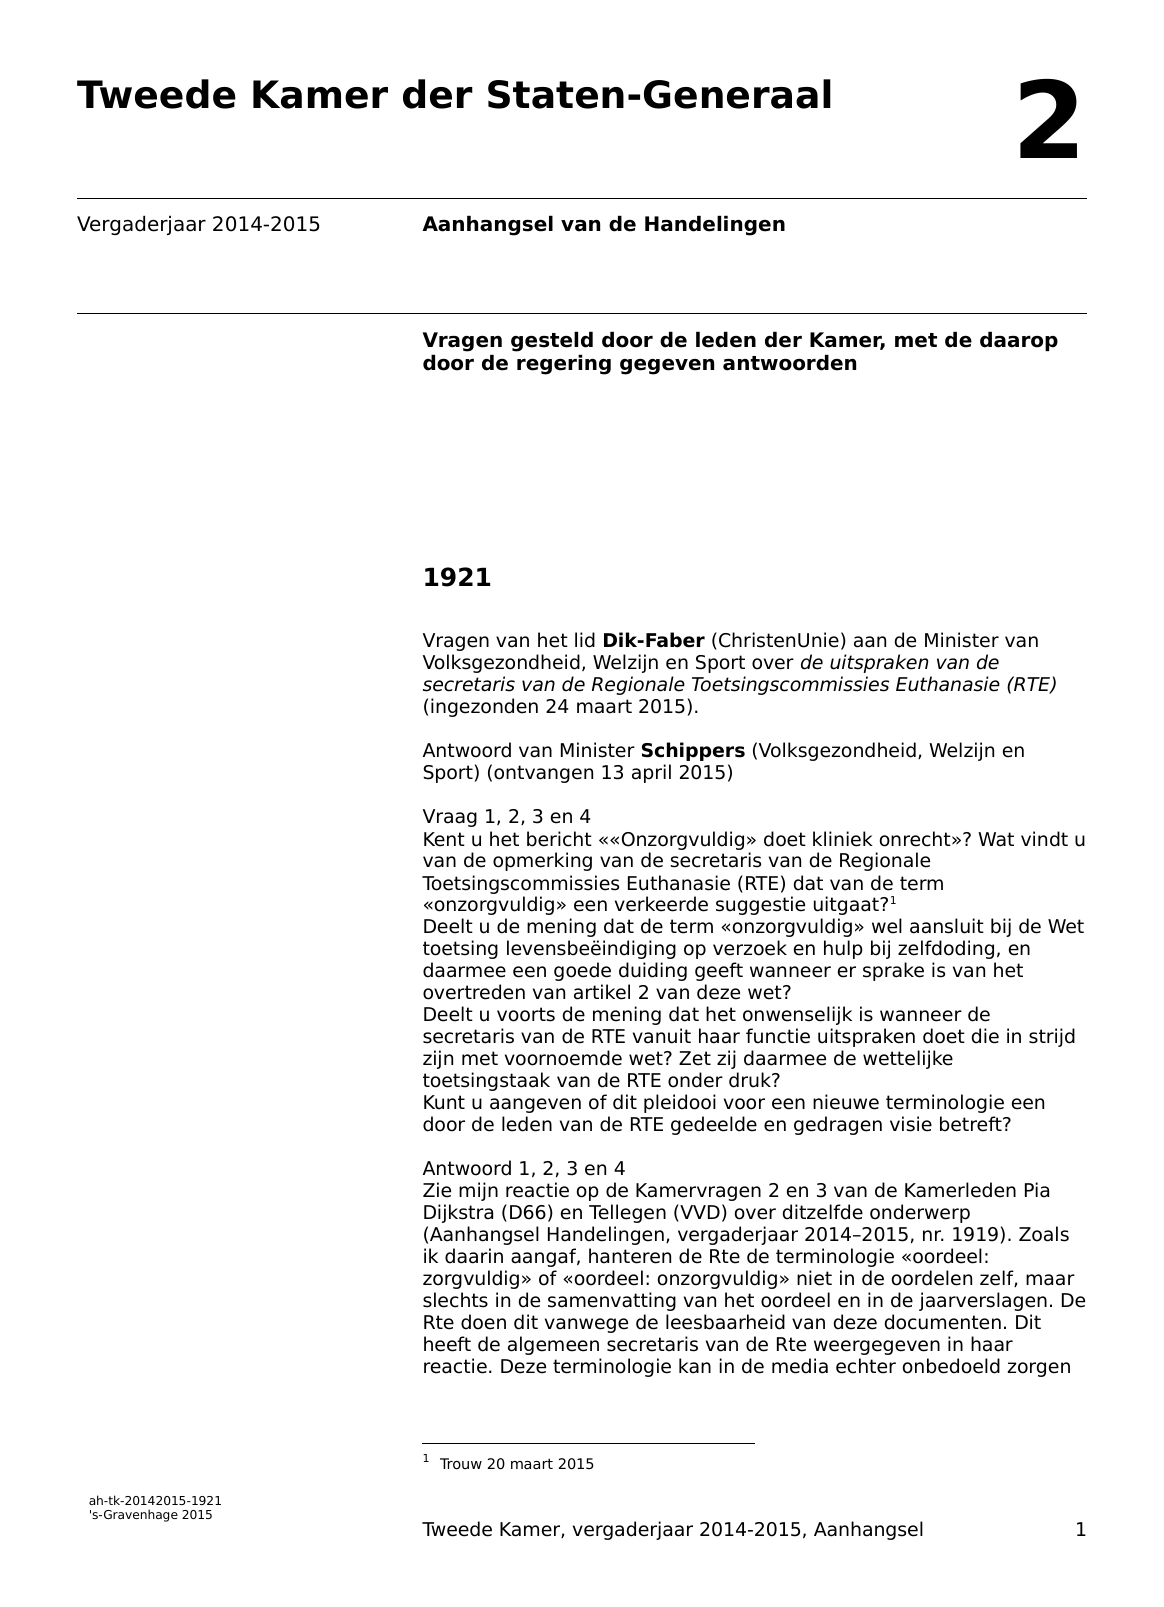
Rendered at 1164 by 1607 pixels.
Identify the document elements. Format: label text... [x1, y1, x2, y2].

text 1921 [422, 563, 1087, 592]
table_cell Aanhangsel van de Handelingen [422, 199, 1087, 313]
text Deelt u de mening dat de term «onzorgvuldig» wel aansluit bij de Wet toetsing levensbeëindiging op verzoek en hulp bij zelfdoding, en daarmee een goede duiding geeft wanneer er sprake is van het overtreden van artikel 2 van deze wet? [422, 916, 1087, 1004]
text Trouw 20 maart 2015 [422, 1452, 1087, 1474]
table_cell Vragen gesteld door de leden der Kamer, met de daarop door de regering gegeven antwoorden [422, 314, 1087, 375]
text Zie mijn reactie op de Kamervragen 2 en 3 van de Kamerleden Pia Dijkstra (D66) en Tellegen (VVD) over ditzelfde onderwerp (Aanhangsel Handelingen, vergaderjaar 2014–2015, nr. 1919). Zoals ik daarin aangaf, hanteren de Rte de terminologie «oordeel: zorgvuldig» of «oordeel: onzorgvuldig» niet in de oordelen zelf, maar slechts in de samenvatting van het oordeel en in de jaarverslagen. De Rte doen dit vanwege de leesbaarheid van deze documenten. Dit heeft de algemeen secretaris van de Rte weergegeven in haar reactie. Deze terminologie kan in de media echter onbedoeld zorgen [422, 1180, 1087, 1378]
text Kunt u aangeven of dit pleidooi voor een nieuwe terminologie een door de leden van de RTE gedeelde en gedragen visie betreft? [422, 1092, 1087, 1136]
text Deelt u voorts de mening dat het onwenselijk is wanneer de secretaris van de RTE vanuit haar functie uitspraken doet die in strijd zijn met voornoemde wet? Zet zij daarmee de wettelijke toetsingstaak van de RTE onder druk? [422, 1004, 1087, 1092]
table_cell Vergaderjaar 2014-2015 [77, 199, 422, 313]
table_cell [77, 314, 422, 375]
text Kent u het bericht ««Onzorgvuldig» doet kliniek onrecht»? Wat vindt u van de opmerking van de secretaris van de Regionale Toetsingscommissies Euthanasie (RTE) dat van de term «onzorgvuldig» een verkeerde suggestie uitgaat? [422, 828, 1087, 916]
text Antwoord 1, 2, 3 en 4 [422, 1158, 1087, 1180]
text Antwoord van Minister Schippers (Volksgezondheid, Welzijn en Sport) (ontvangen 13 april 2015) [422, 740, 1087, 784]
table_header Tweede Kamer der Staten-Generaal [77, 59, 886, 198]
text ah-tk-20142015-1921 [88, 1494, 323, 1508]
table_header 2 [886, 59, 1087, 198]
text Vraag 1, 2, 3 en 4 [422, 806, 1087, 828]
text Vragen van het lid Dik-Faber (ChristenUnie) aan de Minister van Volksgezondheid, Welzijn en Sport over de uitspraken van de secretaris van de Regionale Toetsingscommissies Euthanasie (RTE) (ingezonden 24 maart 2015). [422, 630, 1087, 718]
text 's-Gravenhage 2015 [88, 1508, 323, 1522]
